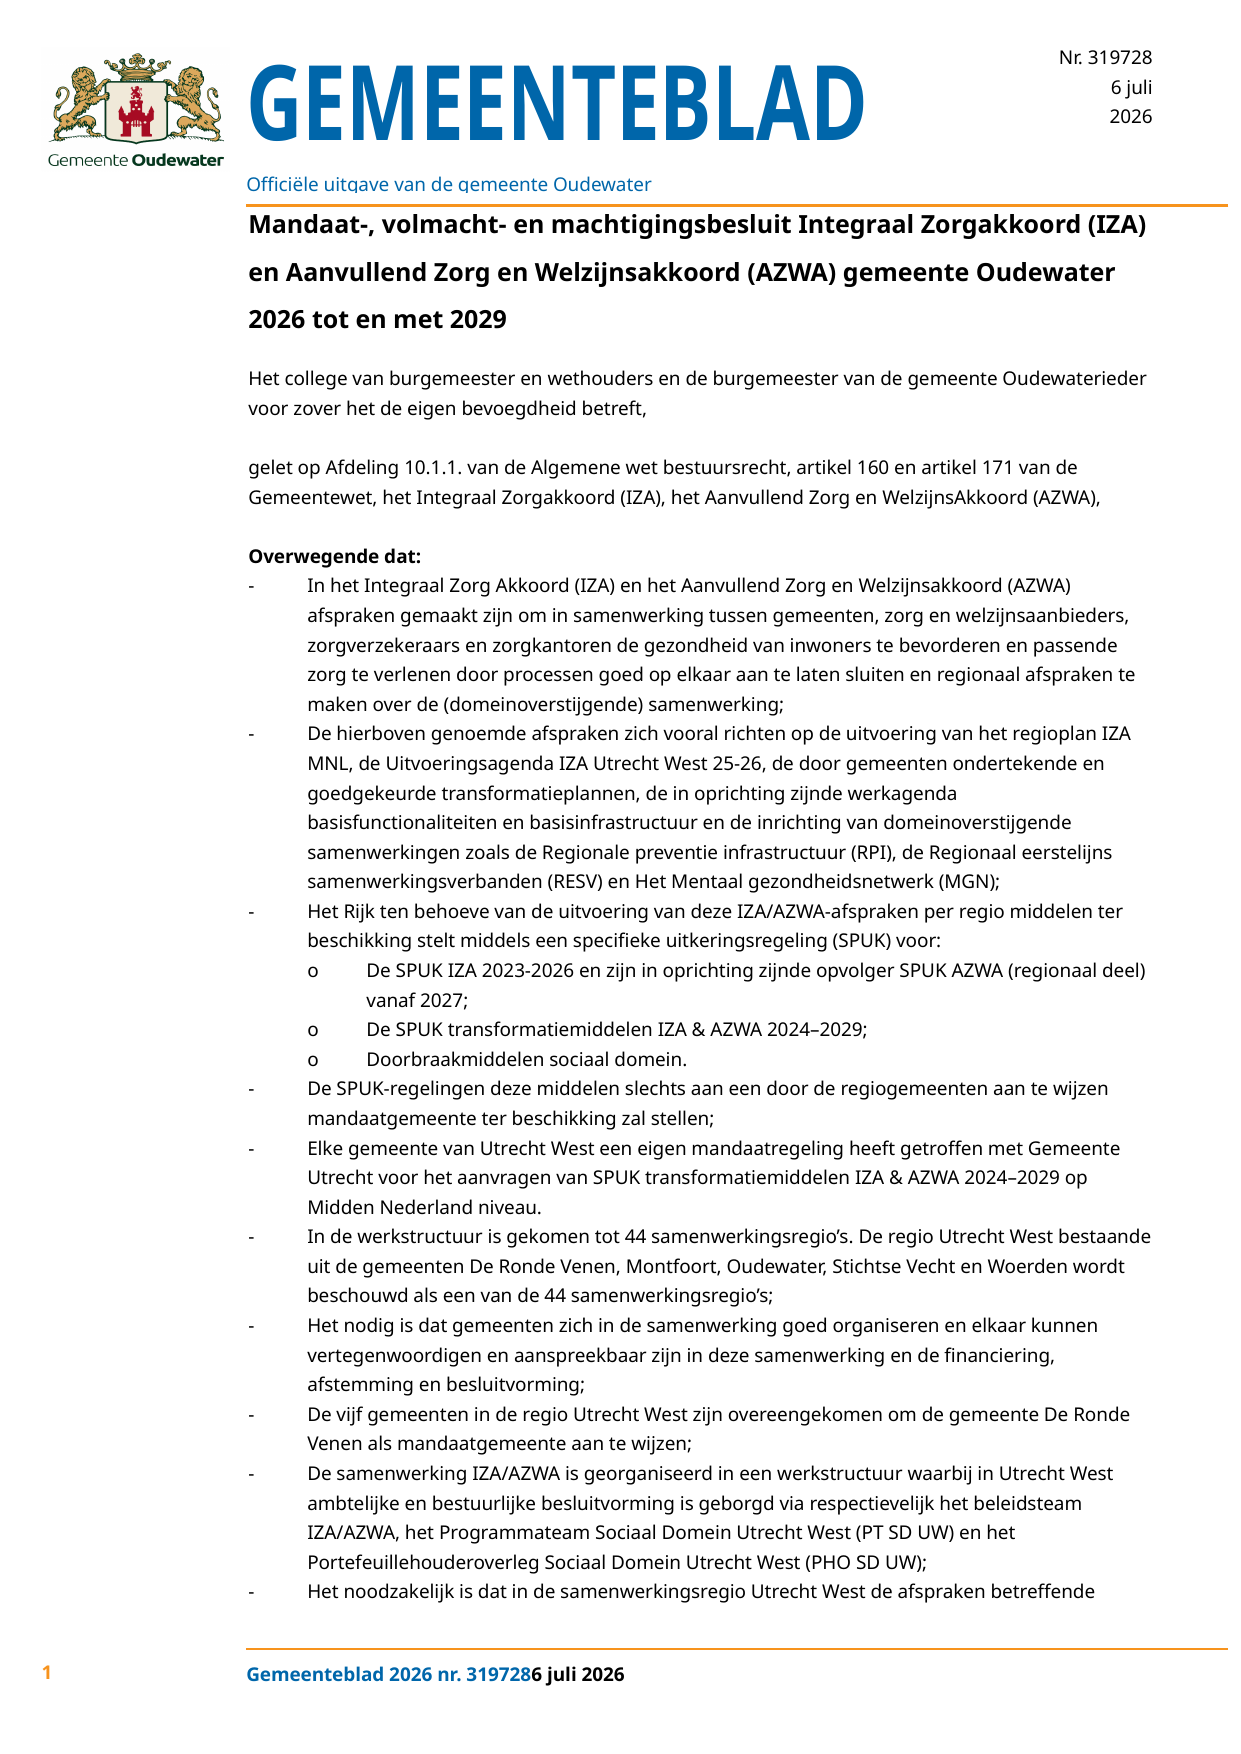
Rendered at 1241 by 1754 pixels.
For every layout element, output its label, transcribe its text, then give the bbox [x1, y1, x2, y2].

picture [41, 47, 231, 172]
list Het Rijk ten behoeve van de uitvoering van deze IZA/AZWA-afspraken per regio middelen ter beschikking stelt middels een specifieke uitkeringsregeling (SPUK) voor: [248, 898, 1152, 953]
text Overwegende dat: [248, 543, 1152, 569]
list De SPUK IZA 2023-2026 en zijn in oprichting zijnde opvolger SPUK AZWA (regionaal deel) vanaf 2027; [307, 957, 1152, 1012]
list Het nodig is dat gemeenten zich in de samenwerking goed organiseren en elkaar kunnen vertegenwoordigen en aanspreekbaar zijn in deze samenwerking en de financiering, afstemming en besluitvorming; [248, 1312, 1152, 1397]
list De vijf gemeenten in de regio Utrecht West zijn overeengekomen om de gemeente De Ronde Venen als mandaatgemeente aan te wijzen; [248, 1401, 1152, 1456]
text Mandaat-, volmacht- en machtigingsbesluit Integraal Zorgakkoord (IZA) en Aanvullend Zorg en Welzijnsakkoord (AZWA) gemeente Oudewater 2026 tot en met 2029 [248, 207, 1152, 336]
list De hierboven genoemde afspraken zich vooral richten op de uitvoering van het regioplan IZA MNL, de Uitvoeringsagenda IZA Utrecht West 25-26, de door gemeenten ondertekende en goedgekeurde transformatieplannen, de in oprichting zijnde werkagenda basisfunctionaliteiten en basisinfrastructuur en de inrichting van domeinoverstijgende samenwerkingen zoals de Regionale preventie infrastructuur (RPI), de Regionaal eerstelijns samenwerkingsverbanden (RESV) en Het Mentaal gezondheidsnetwerk (MGN); [248, 721, 1152, 894]
text Het college van burgemeester en wethouders en de burgemeester van de gemeente Oudewaterieder voor zover het de eigen bevoegdheid betreft, [248, 366, 1152, 421]
list De samenwerking IZA/AZWA is georganiseerd in een werkstructuur waarbij in Utrecht West ambtelijke en bestuurlijke besluitvorming is geborgd via respectievelijk het beleidsteam IZA/AZWA, het Programmateam Sociaal Domein Utrecht West (PT SD UW) en het Portefeuillehouderoverleg Sociaal Domein Utrecht West (PHO SD UW); [248, 1460, 1152, 1574]
text gelet op Afdeling 10.1.1. van de Algemene wet bestuursrecht, artikel 160 en artikel 171 van de Gemeentewet, het Integraal Zorgakkoord (IZA), het Aanvullend Zorg en WelzijnsAkkoord (AZWA), [248, 454, 1152, 509]
list Elke gemeente van Utrecht West een eigen mandaatregeling heeft getroffen met Gemeente Utrecht voor het aanvragen van SPUK transformatiemiddelen IZA & AZWA 2024–2029 op Midden Nederland niveau. [248, 1135, 1152, 1219]
list In de werkstructuur is gekomen tot 44 samenwerkingsregio’s. De regio Utrecht West bestaande uit de gemeenten De Ronde Venen, Montfoort, Oudewater, Stichtse Vecht en Woerden wordt beschouwd als een van de 44 samenwerkingsregio’s; [248, 1223, 1152, 1308]
list De SPUK transformatiemiddelen IZA & AZWA 2024–2029; [307, 1016, 1152, 1042]
list Doorbraakmiddelen sociaal domein. [307, 1046, 1152, 1072]
list De SPUK-regelingen deze middelen slechts aan een door de regiogemeenten aan te wijzen mandaatgemeente ter beschikking zal stellen; [248, 1076, 1152, 1131]
list In het Integraal Zorg Akkoord (IZA) en het Aanvullend Zorg en Welzijnsakkoord (AZWA) afspraken gemaakt zijn om in samenwerking tussen gemeenten, zorg en welzijnsaanbieders, zorgverzekeraars en zorgkantoren de gezondheid van inwoners te bevorderen en passende zorg te verlenen door processen goed op elkaar aan te laten sluiten en regionaal afspraken te maken over de (domeinoverstijgende) samenwerking; [248, 573, 1152, 717]
list Het noodzakelijk is dat in de samenwerkingsregio Utrecht West de afspraken betreffende [248, 1578, 1152, 1604]
